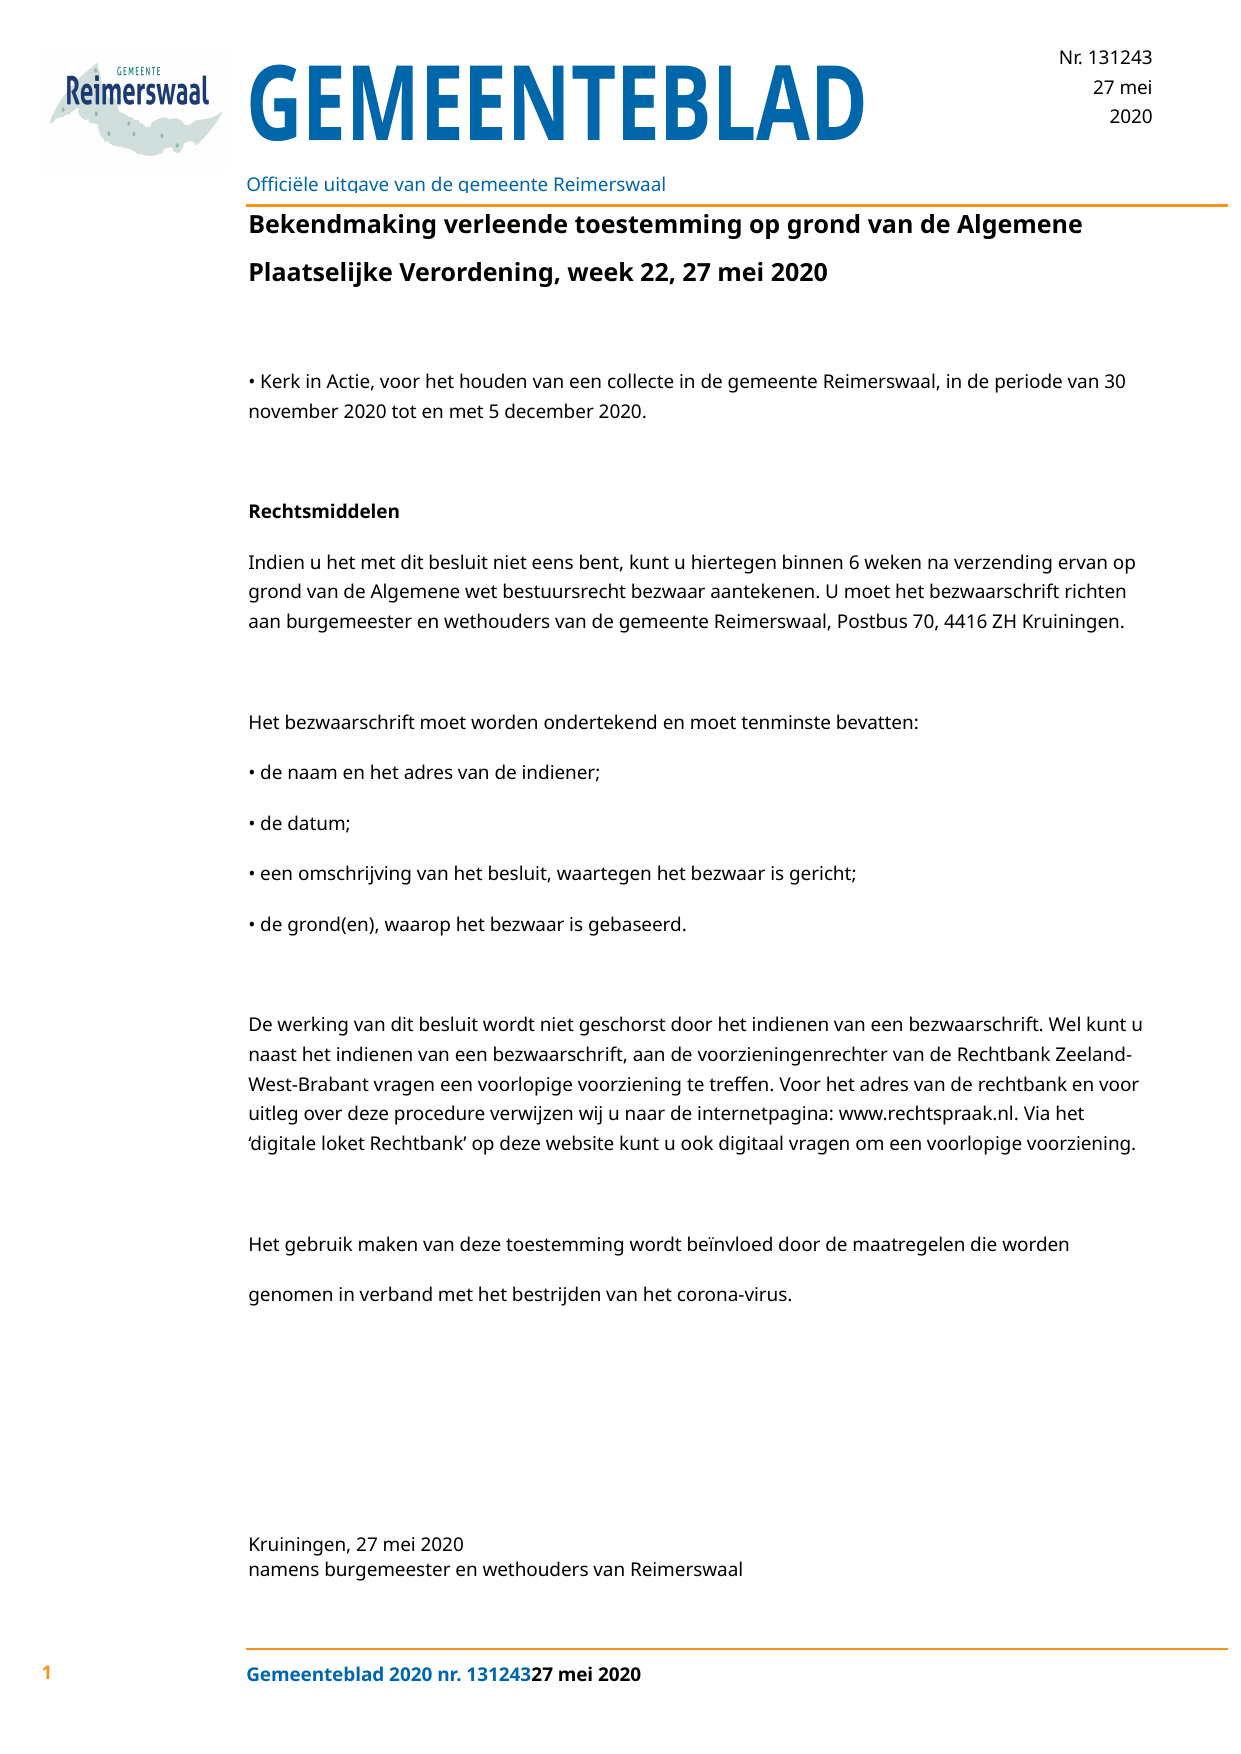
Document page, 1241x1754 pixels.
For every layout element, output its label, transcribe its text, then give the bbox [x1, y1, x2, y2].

picture [41, 47, 231, 172]
text namens burgemeester en wethouders van Reimerswaal [248, 1556, 1152, 1582]
text • Kerk in Actie, voor het houden van een collecte in de gemeente Reimerswaal, in de periode van 30 november 2020 tot en met 5 december 2020. [248, 368, 1152, 424]
text • de grond(en), waarop het bezwaar is gebaseerd. [248, 911, 1152, 937]
text • de datum; [248, 810, 1152, 836]
text genomen in verband met het bestrijden van het corona-virus. [248, 1281, 1152, 1307]
text Het gebruik maken van deze toestemming wordt beïnvloed door de maatregelen die worden [248, 1231, 1152, 1257]
text Rechtsmiddelen [248, 499, 1152, 524]
text • de naam en het adres van de indiener; [248, 759, 1152, 785]
text Kruiningen, ‎27 mei 2020 [248, 1531, 1152, 1556]
text Het bezwaarschrift moet worden ondertekend en moet tenminste bevatten: [248, 709, 1152, 735]
text • een omschrijving van het besluit, waartegen het bezwaar is gericht; [248, 860, 1152, 886]
text De werking van dit besluit wordt niet geschorst door het indienen van een bezwaarschrift. Wel kunt u naast het indienen van een bezwaarschrift, aan de voorzieningenrechter van de Rechtbank Zeeland-West-Brabant vragen een voorlopige voorziening te treffen. Voor het adres van de rechtbank en voor uitleg over deze procedure verwijzen wij u naar de internetpagina: www.rechtspraak.nl. Via het ‘digitale loket Rechtbank’ op deze website kunt u ook digitaal vragen om een voorlopige voorziening. [248, 1012, 1152, 1156]
text Bekendmaking verleende toestemming op grond van de Algemene Plaatselijke Verordening, week 22, 27 mei 2020 [248, 207, 1152, 288]
text Indien u het met dit besluit niet eens bent, kunt u hiertegen binnen 6 weken na verzending ervan op grond van de Algemene wet bestuursrecht bezwaar aantekenen. U moet het bezwaarschrift richten aan burgemeester en wethouders van de gemeente Reimerswaal, Postbus 70, 4416 ZH Kruiningen. [248, 549, 1152, 634]
